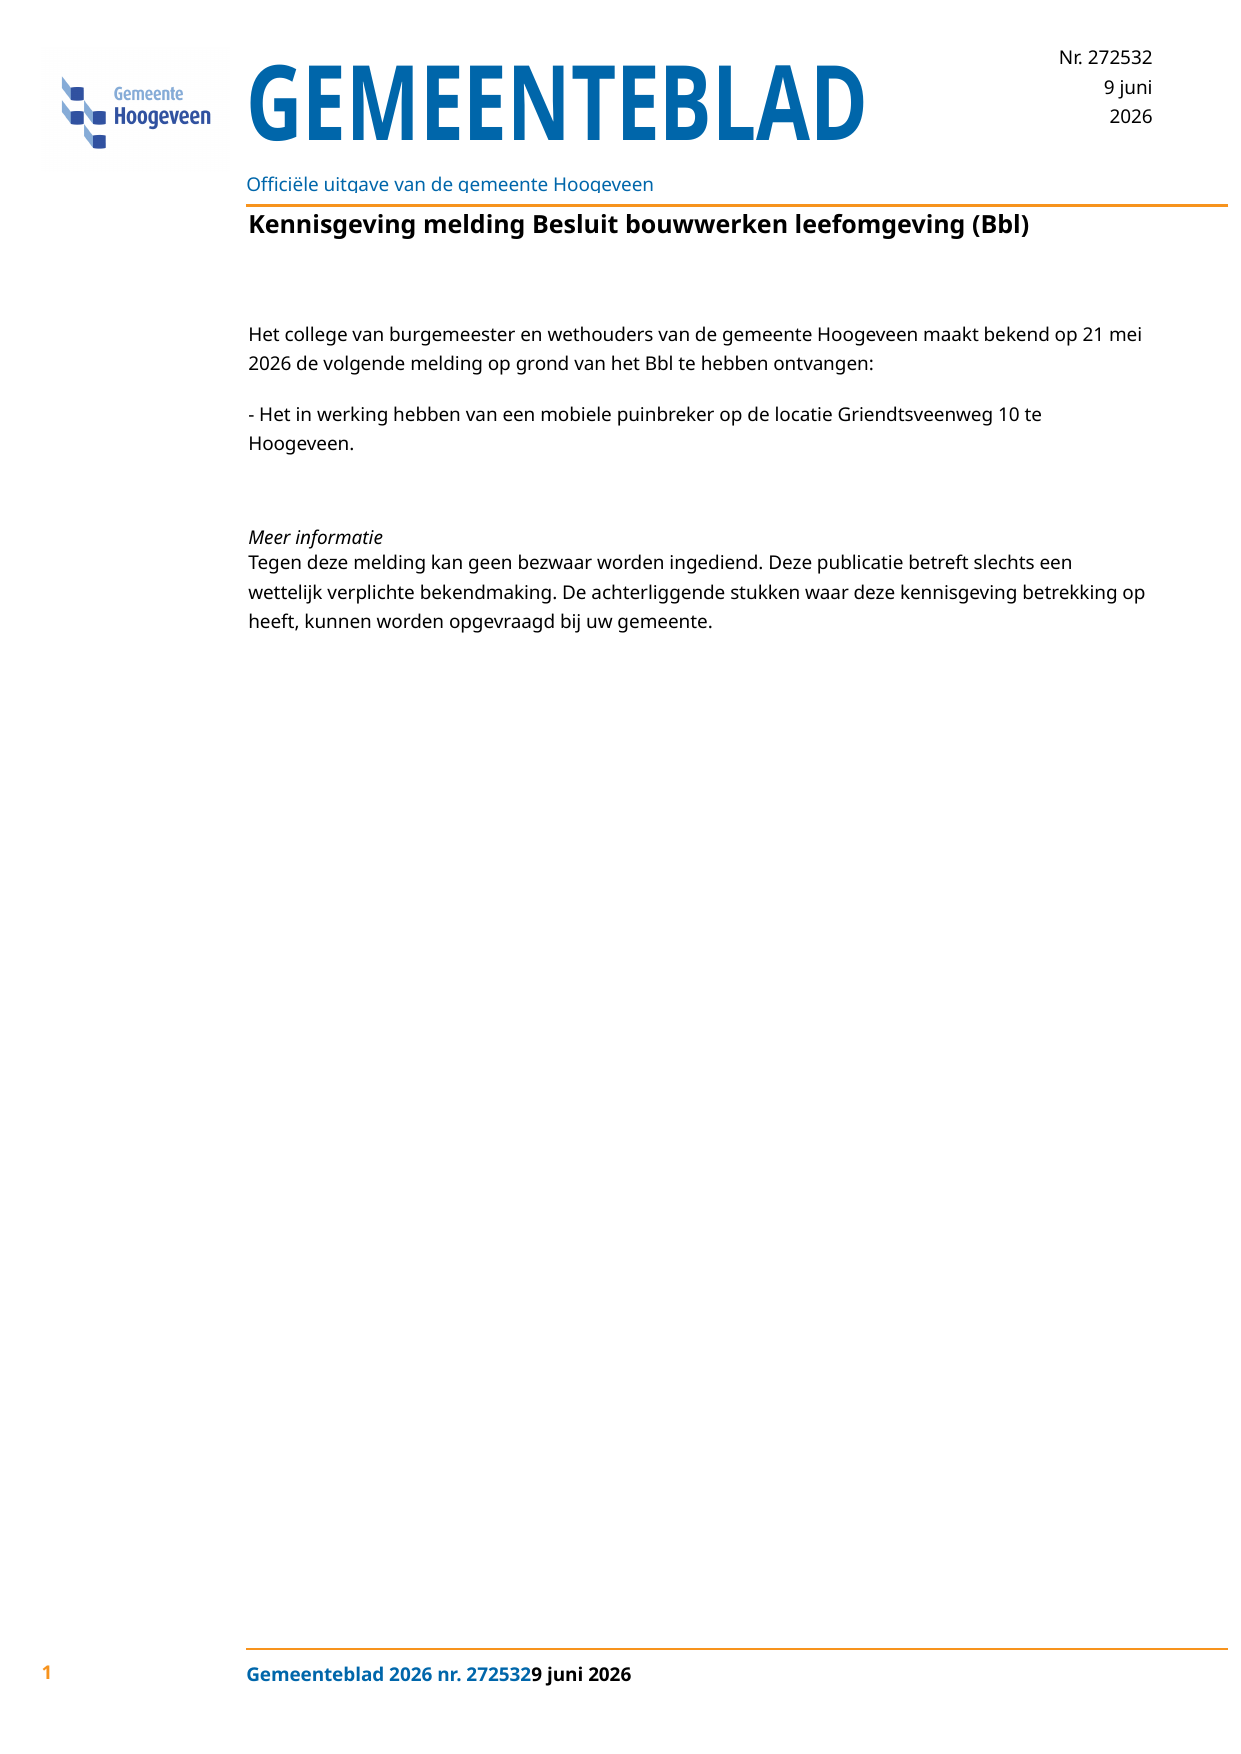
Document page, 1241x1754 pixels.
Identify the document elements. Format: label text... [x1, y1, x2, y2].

text Tegen deze melding kan geen bezwaar worden ingediend. Deze publicatie betreft slechts een wettelijk verplichte bekendmaking. De achterliggende stukken waar deze kennisgeving betrekking op heeft, kunnen worden opgevraagd bij uw gemeente. [248, 549, 1152, 634]
text - Het in werking hebben van een mobiele puinbreker op de locatie Griendtsveenweg 10 te Hoogeveen. [248, 401, 1152, 456]
text Meer informatie [248, 524, 1152, 549]
text Kennisgeving melding Besluit bouwwerken leefomgeving (Bbl) [248, 207, 1152, 241]
text Het college van burgemeester en wethouders van de gemeente Hoogeveen maakt bekend op 21 mei 2026 de volgende melding op grond van het Bbl te hebben ontvangen: [248, 321, 1152, 376]
picture [41, 47, 231, 172]
